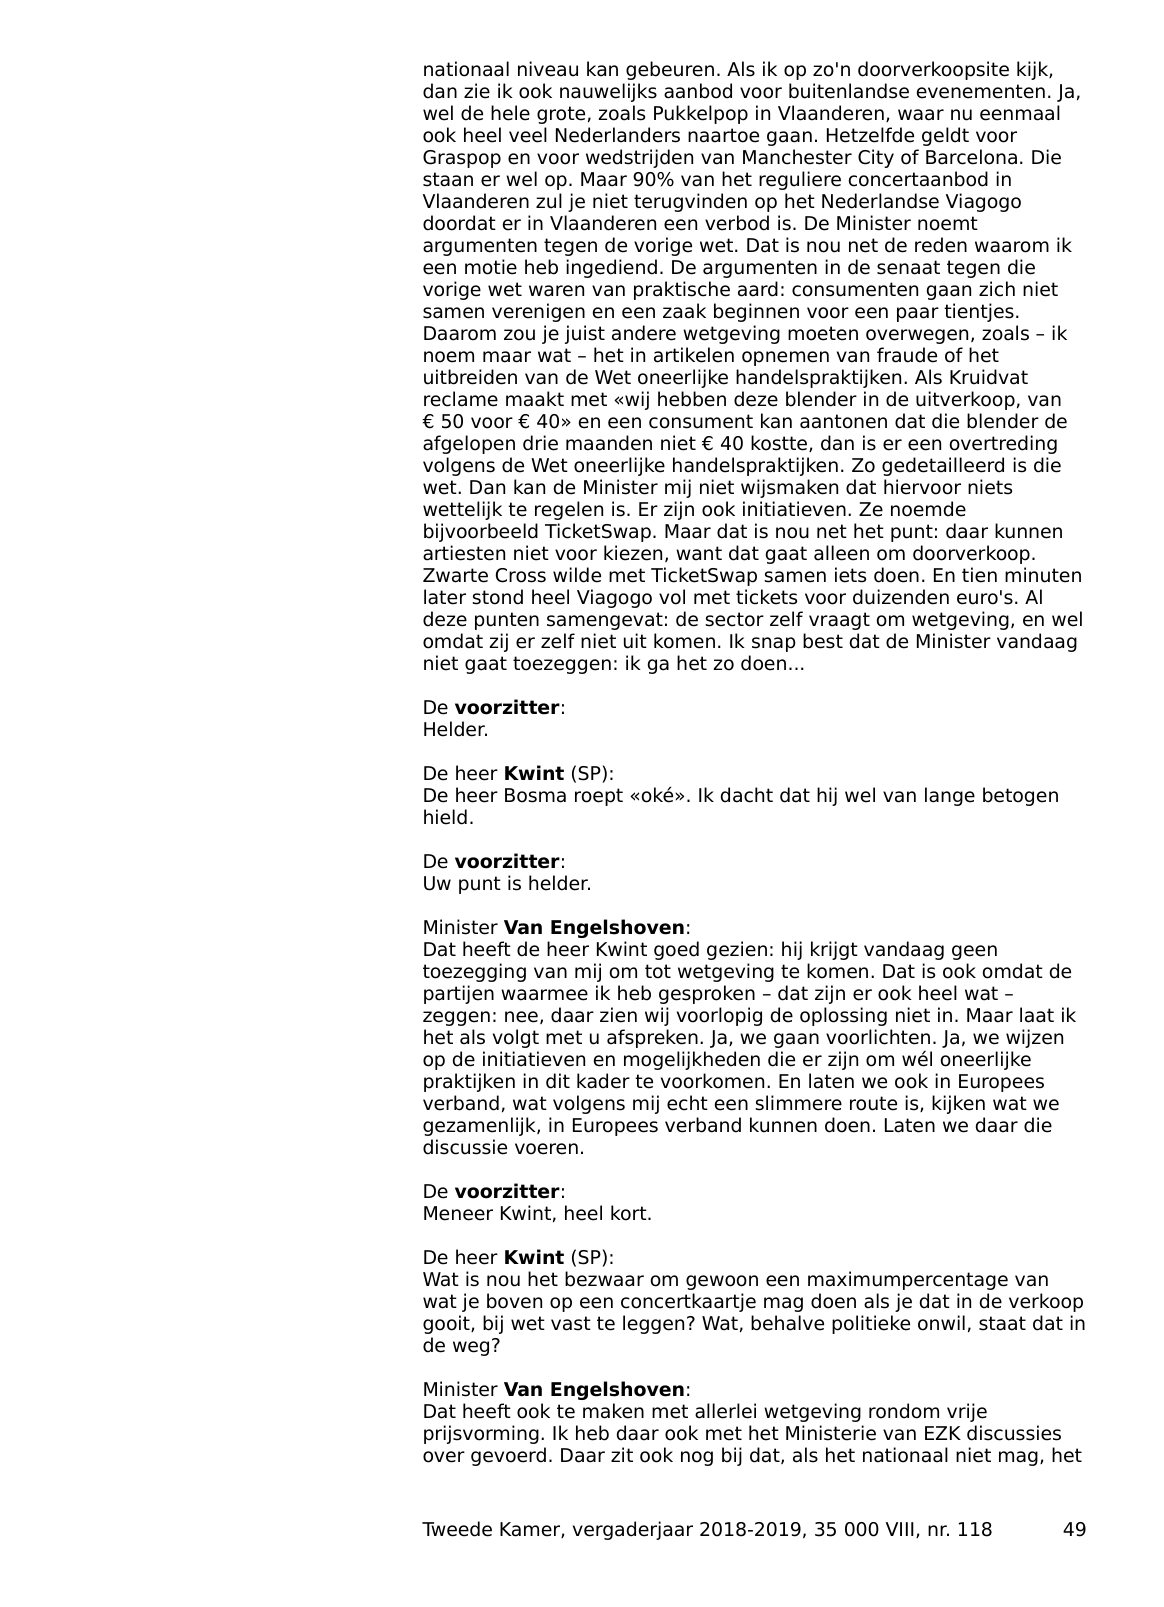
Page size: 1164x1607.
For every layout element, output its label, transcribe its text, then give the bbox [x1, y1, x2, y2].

text Minister Van Engelshoven: [422, 1379, 1087, 1401]
text Dat heeft ook te maken met allerlei wetgeving rondom vrije prijsvorming. Ik heb daar ook met het Ministerie van EZK discussies over gevoerd. Daar zit ook nog bij dat, als het nationaal niet mag, het [422, 1401, 1087, 1467]
text Helder. [422, 719, 1087, 741]
text nationaal niveau kan gebeuren. Als ik op zo'n doorverkoopsite kijk, dan zie ik ook nauwelijks aanbod voor buitenlandse evenementen. Ja, wel de hele grote, zoals Pukkelpop in Vlaanderen, waar nu eenmaal ook heel veel Nederlanders naartoe gaan. Hetzelfde geldt voor Graspop en voor wedstrijden van Manchester City of Barcelona. Die staan er wel op. Maar 90% van het reguliere concertaanbod in Vlaanderen zul je niet terugvinden op het Nederlandse Viagogo doordat er in Vlaanderen een verbod is. De Minister noemt argumenten tegen de vorige wet. Dat is nou net de reden waarom ik een motie heb ingediend. De argumenten in de senaat tegen die vorige wet waren van praktische aard: consumenten gaan zich niet samen verenigen en een zaak beginnen voor een paar tientjes. Daarom zou je juist andere wetgeving moeten overwegen, zoals – ik noem maar wat – het in artikelen opnemen van fraude of het uitbreiden van de Wet oneerlijke handelspraktijken. Als Kruidvat reclame maakt met «wij hebben deze blender in de uitverkoop, van € 50 voor € 40» en een consument kan aantonen dat die blender de afgelopen drie maanden niet € 40 kostte, dan is er een overtreding volgens de Wet oneerlijke handelspraktijken. Zo gedetailleerd is die wet. Dan kan de Minister mij niet wijsmaken dat hiervoor niets wettelijk te regelen is. Er zijn ook initiatieven. Ze noemde bijvoorbeeld TicketSwap. Maar dat is nou net het punt: daar kunnen artiesten niet voor kiezen, want dat gaat alleen om doorverkoop. Zwarte Cross wilde met TicketSwap samen iets doen. En tien minuten later stond heel Viagogo vol met tickets voor duizenden euro's. Al deze punten samengevat: de sector zelf vraagt om wetgeving, en wel omdat zij er zelf niet uit komen. Ik snap best dat de Minister vandaag niet gaat toezeggen: ik ga het zo doen... [422, 59, 1087, 674]
text De heer Bosma roept «oké». Ik dacht dat hij wel van lange betogen hield. [422, 785, 1087, 829]
text De heer Kwint (SP): [422, 763, 1087, 785]
text De voorzitter: [422, 1181, 1087, 1203]
text De voorzitter: [422, 697, 1087, 719]
text Dat heeft de heer Kwint goed gezien: hij krijgt vandaag geen toezegging van mij om tot wetgeving te komen. Dat is ook omdat de partijen waarmee ik heb gesproken – dat zijn er ook heel wat – zeggen: nee, daar zien wij voorlopig de oplossing niet in. Maar laat ik het als volgt met u afspreken. Ja, we gaan voorlichten. Ja, we wijzen op de initiatieven en mogelijkheden die er zijn om wél oneerlijke praktijken in dit kader te voorkomen. En laten we ook in Europees verband, wat volgens mij echt een slimmere route is, kijken wat we gezamenlijk, in Europees verband kunnen doen. Laten we daar die discussie voeren. [422, 939, 1087, 1159]
text Uw punt is helder. [422, 873, 1087, 895]
text De heer Kwint (SP): [422, 1247, 1087, 1269]
text Minister Van Engelshoven: [422, 917, 1087, 939]
text Wat is nou het bezwaar om gewoon een maximumpercentage van wat je boven op een concertkaartje mag doen als je dat in de verkoop gooit, bij wet vast te leggen? Wat, behalve politieke onwil, staat dat in de weg? [422, 1269, 1087, 1357]
text De voorzitter: [422, 851, 1087, 873]
text Meneer Kwint, heel kort. [422, 1203, 1087, 1225]
